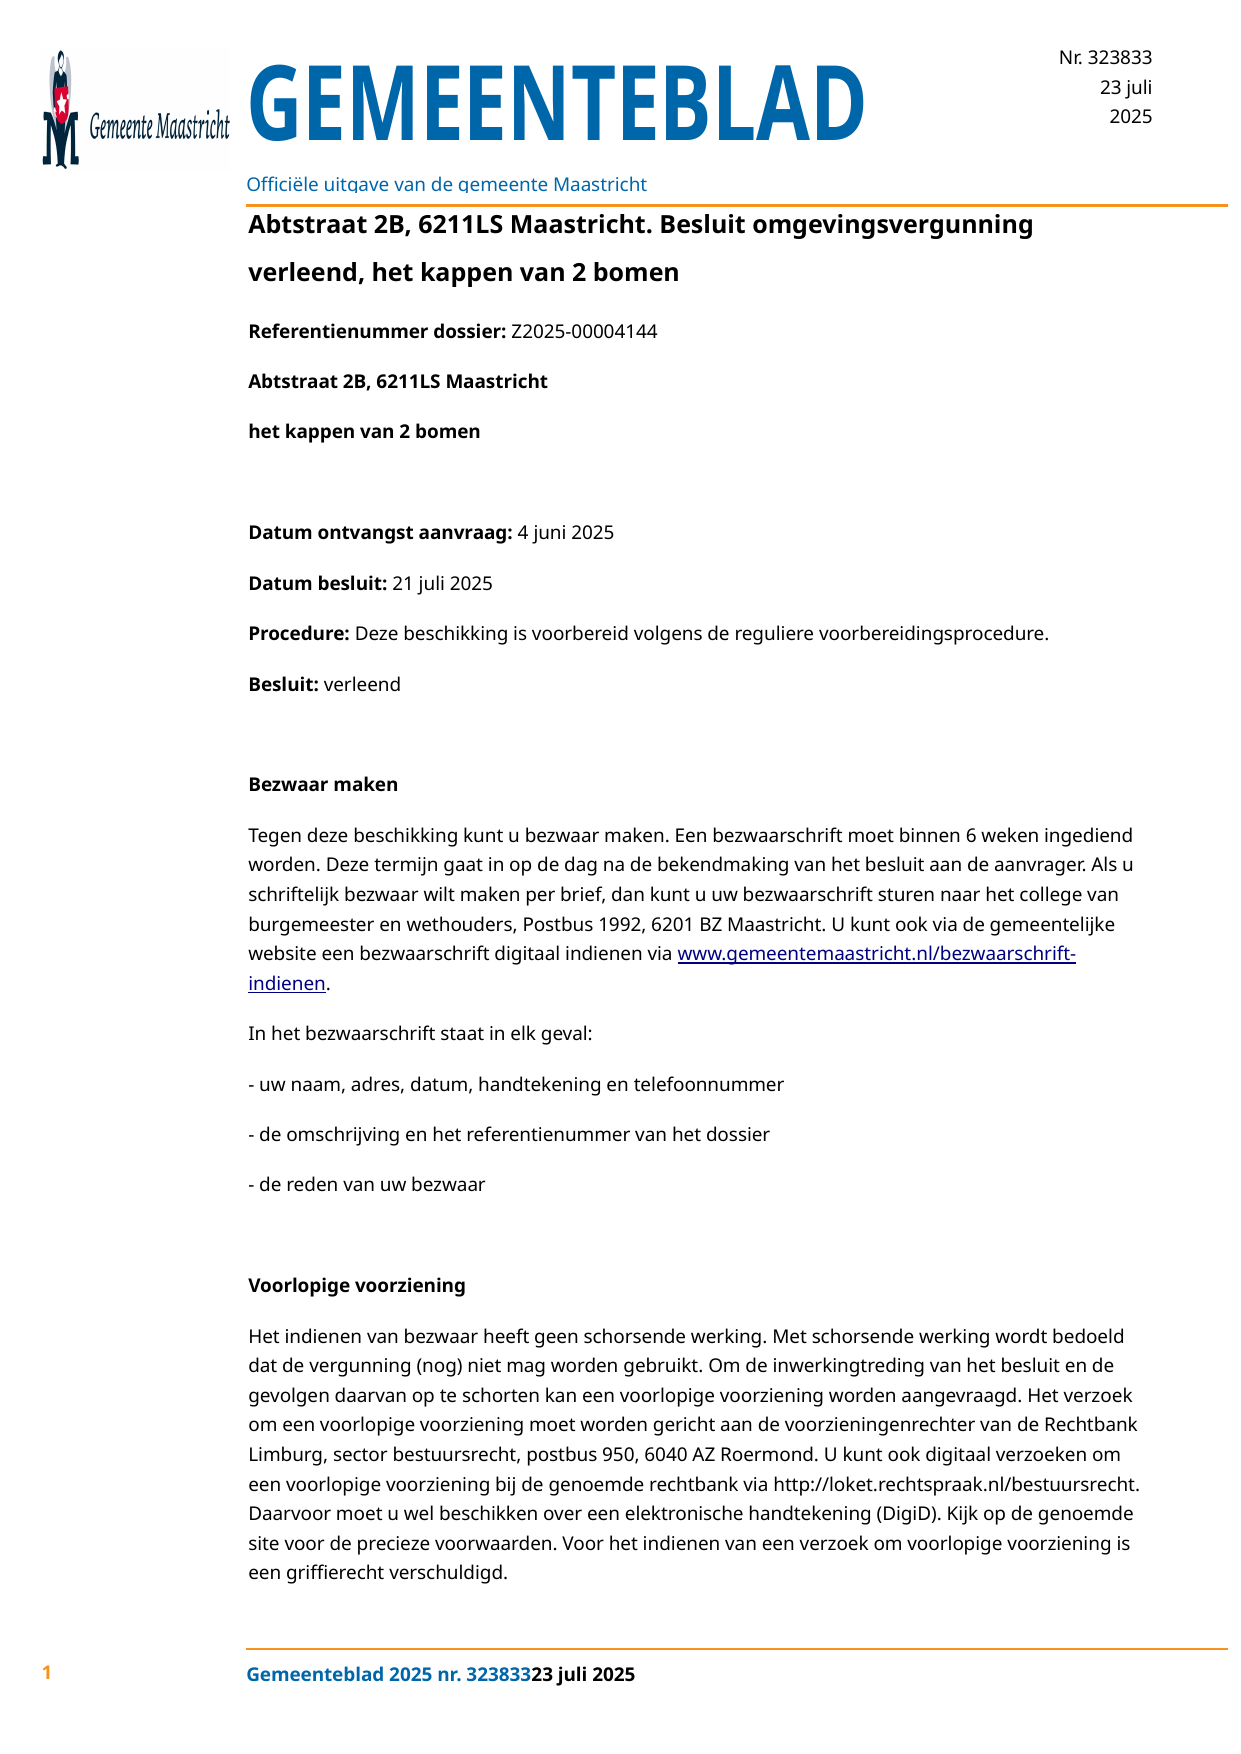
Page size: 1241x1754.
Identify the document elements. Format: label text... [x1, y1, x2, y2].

text Abtstraat 2B, 6211LS Maastricht. Besluit omgevingsvergunning verleend, het kappen van 2 bomen [248, 207, 1152, 288]
text - uw naam, adres, datum, handtekening en telefoonnummer [248, 1071, 1152, 1097]
text Bezwaar maken [248, 772, 1152, 797]
text Abtstraat 2B, 6211LS Maastricht [248, 368, 1152, 394]
text Besluit: verleend [248, 671, 1152, 697]
text Datum ontvangst aanvraag: 4 juni 2025 [248, 519, 1152, 545]
text Referentienummer dossier: Z2025-00004144 [248, 318, 1152, 344]
text Tegen deze beschikking kunt u bezwaar maken. Een bezwaarschrift moet binnen 6 weken ingediend worden. Deze termijn gaat in op de dag na de bekendmaking van het besluit aan de aanvrager. Als u schriftelijk bezwaar wilt maken per brief, dan kunt u uw bezwaarschrift sturen naar het college van burgemeester en wethouders, Postbus 1992, 6201 BZ Maastricht. U kunt ook via de gemeentelijke website een bezwaarschrift digitaal indienen via www.gemeentemaastricht.nl/bezwaarschrift-indienen. [248, 822, 1152, 996]
text In het bezwaarschrift staat in elk geval: [248, 1020, 1152, 1046]
text Datum besluit: 21 juli 2025 [248, 570, 1152, 596]
picture [41, 47, 231, 172]
text Procedure: Deze beschikking is voorbereid volgens de reguliere voorbereidingsprocedure. [248, 620, 1152, 646]
text Het indienen van bezwaar heeft geen schorsende werking. Met schorsende werking wordt bedoeld dat de vergunning (nog) niet mag worden gebruikt. Om de inwerkingtreding van het besluit en de gevolgen daarvan op te schorten kan een voorlopige voorziening worden aangevraagd. Het verzoek om een voorlopige voorziening moet worden gericht aan de voorzieningenrechter van de Rechtbank Limburg, sector bestuursrecht, postbus 950, 6040 AZ Roermond. U kunt ook digitaal verzoeken om een voorlopige voorziening bij de genoemde rechtbank via http://loket.rechtspraak.nl/bestuursrecht. Daarvoor moet u wel beschikken over een elektronische handtekening (DigiD). Kijk op de genoemde site voor de precieze voorwaarden. Voor het indienen van een verzoek om voorlopige voorziening is een griffierecht verschuldigd. [248, 1323, 1152, 1585]
text het kappen van 2 bomen [248, 419, 1152, 444]
text - de omschrijving en het referentienummer van het dossier [248, 1121, 1152, 1147]
text Voorlopige voorziening [248, 1272, 1152, 1298]
text - de reden van uw bezwaar [248, 1172, 1152, 1197]
